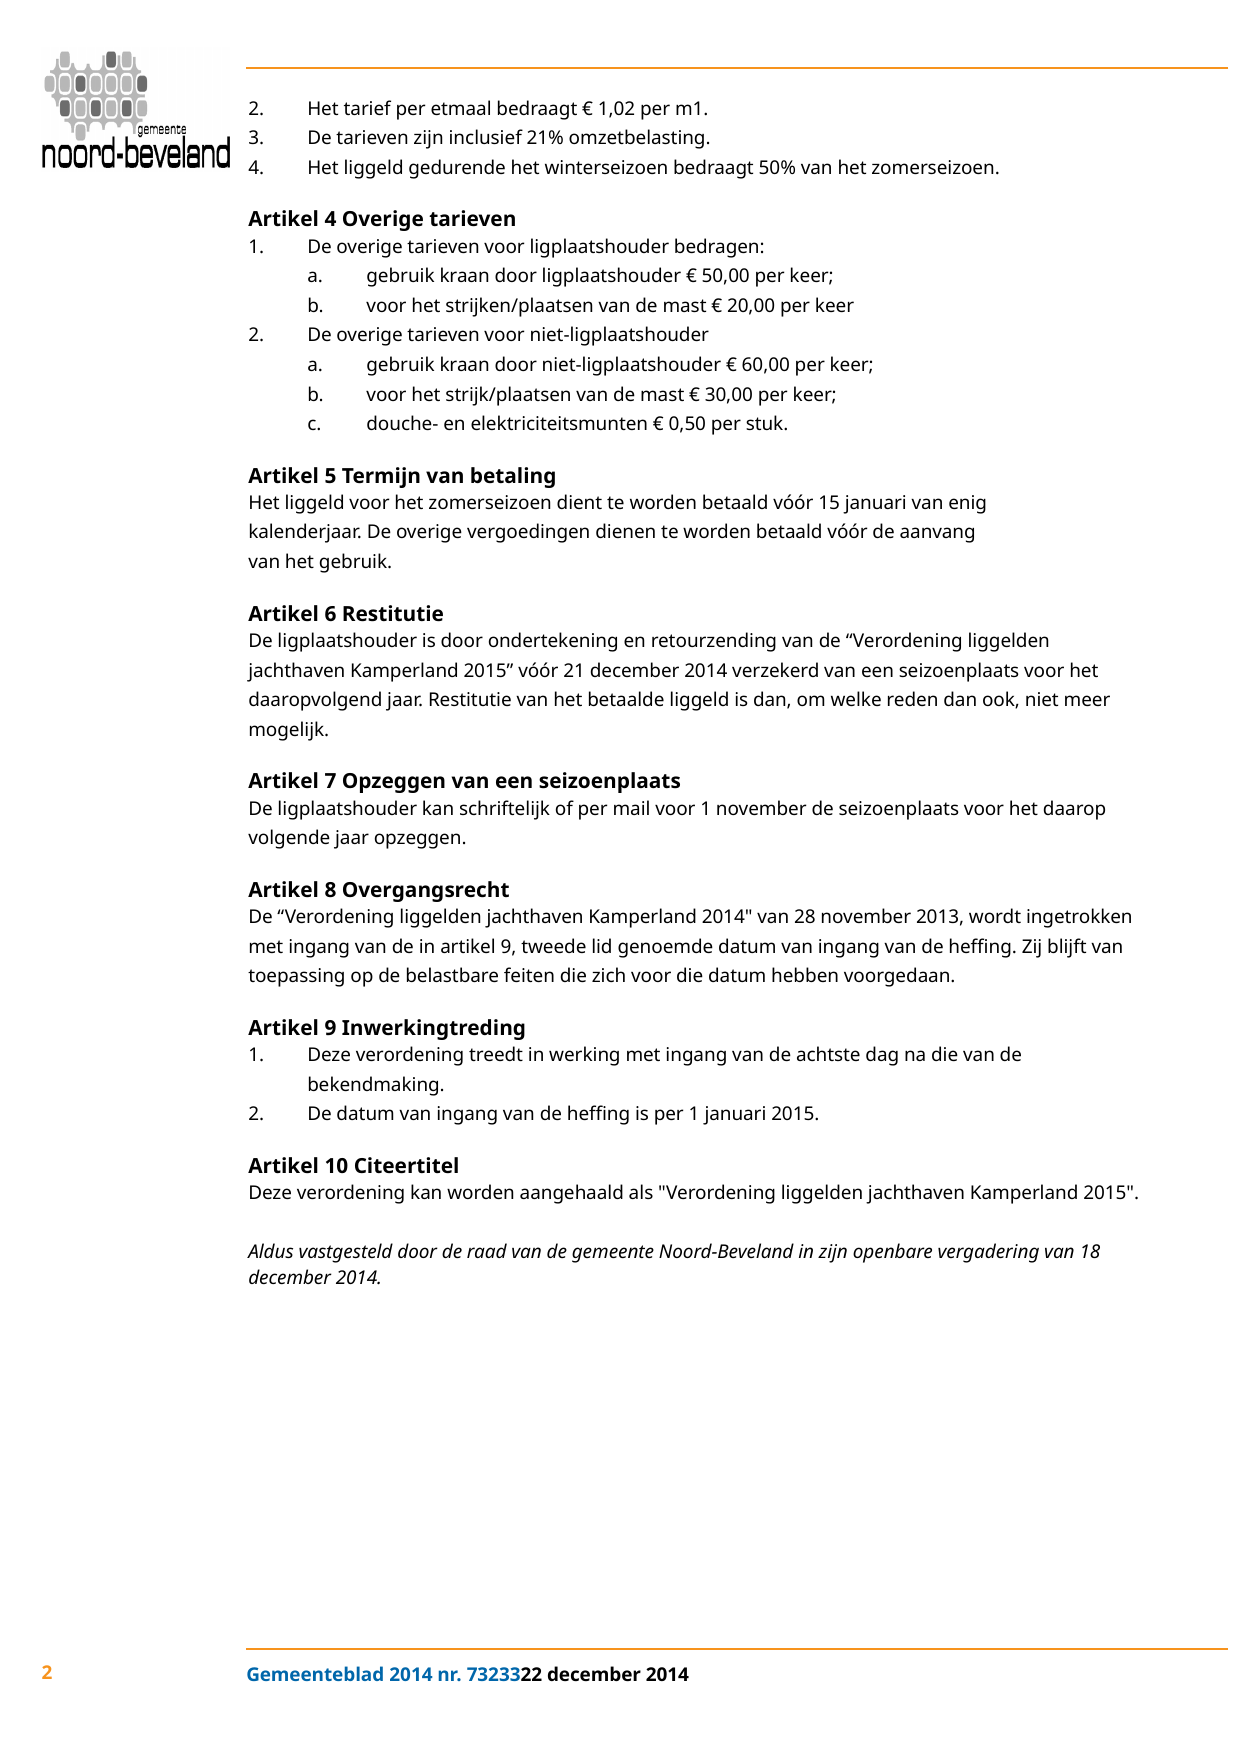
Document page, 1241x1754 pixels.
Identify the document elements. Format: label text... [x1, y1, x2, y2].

text De “Verordening liggelden jachthaven Kamperland 2014" van 28 november 2013, wordt ingetrokken met ingang van de in artikel 9, tweede lid genoemde datum van ingang van de heffing. Zij blijft van toepassing op de belastbare feiten die zich voor die datum hebben voorgedaan. [248, 903, 1152, 988]
text van het gebruik. [248, 548, 1152, 574]
list voor het strijken/plaatsen van de mast € 20,00 per keer [307, 292, 1152, 318]
text Artikel 9 Inwerkingtreding [248, 1013, 1152, 1041]
text Aldus vastgesteld door de raad van de gemeente Noord-Beveland in zijn openbare vergadering van 18 december 2014. [248, 1238, 1152, 1290]
list douche- en elektriciteitsmunten € 0,50 per stuk. [307, 410, 1152, 436]
list De overige tarieven voor ligplaatshouder bedragen: [248, 233, 1152, 258]
text Artikel 5 Termijn van betaling [248, 461, 1152, 489]
text Artikel 10 Citeertitel [248, 1151, 1152, 1179]
list De tarieven zijn inclusief 21% omzetbelasting. [248, 124, 1152, 150]
text Het liggeld voor het zomerseizoen dient te worden betaald vóór 15 januari van enig [248, 489, 1152, 515]
list voor het strijk/plaatsen van de mast € 30,00 per keer; [307, 381, 1152, 406]
text Artikel 4 Overige tarieven [248, 204, 1152, 233]
text Artikel 6 Restitutie [248, 599, 1152, 627]
list Het liggeld gedurende het winterseizoen bedraagt 50% van het zomerseizoen. [248, 154, 1152, 180]
list De datum van ingang van de heffing is per 1 januari 2015. [248, 1100, 1152, 1126]
list gebruik kraan door niet-ligplaatshouder € 60,00 per keer; [307, 351, 1152, 377]
text kalenderjaar. De overige vergoedingen dienen te worden betaald vóór de aanvang [248, 519, 1152, 544]
list De overige tarieven voor niet-ligplaatshouder [248, 322, 1152, 347]
text De ligplaatshouder is door ondertekening en retourzending van de “Verordening liggelden jachthaven Kamperland 2015” vóór 21 december 2014 verzekerd van een seizoenplaats voor het daaropvolgend jaar. Restitutie van het betaalde liggeld is dan, om welke reden dan ook, niet meer mogelijk. [248, 627, 1152, 742]
text Artikel 7 Opzeggen van een seizoenplaats [248, 766, 1152, 795]
text Deze verordening kan worden aangehaald als "Verordening liggelden jachthaven Kamperland 2015". [248, 1179, 1152, 1205]
text De ligplaatshouder kan schriftelijk of per mail voor 1 november de seizoenplaats voor het daarop volgende jaar opzeggen. [248, 795, 1152, 850]
text Artikel 8 Overgangsrecht [248, 875, 1152, 903]
list Deze verordening treedt in werking met ingang van de achtste dag na die van de bekendmaking. [248, 1041, 1152, 1097]
picture [41, 47, 231, 172]
list gebruik kraan door ligplaatshouder € 50,00 per keer; [307, 262, 1152, 288]
list Het tarief per etmaal bedraagt € 1,02 per m1. [248, 95, 1152, 121]
